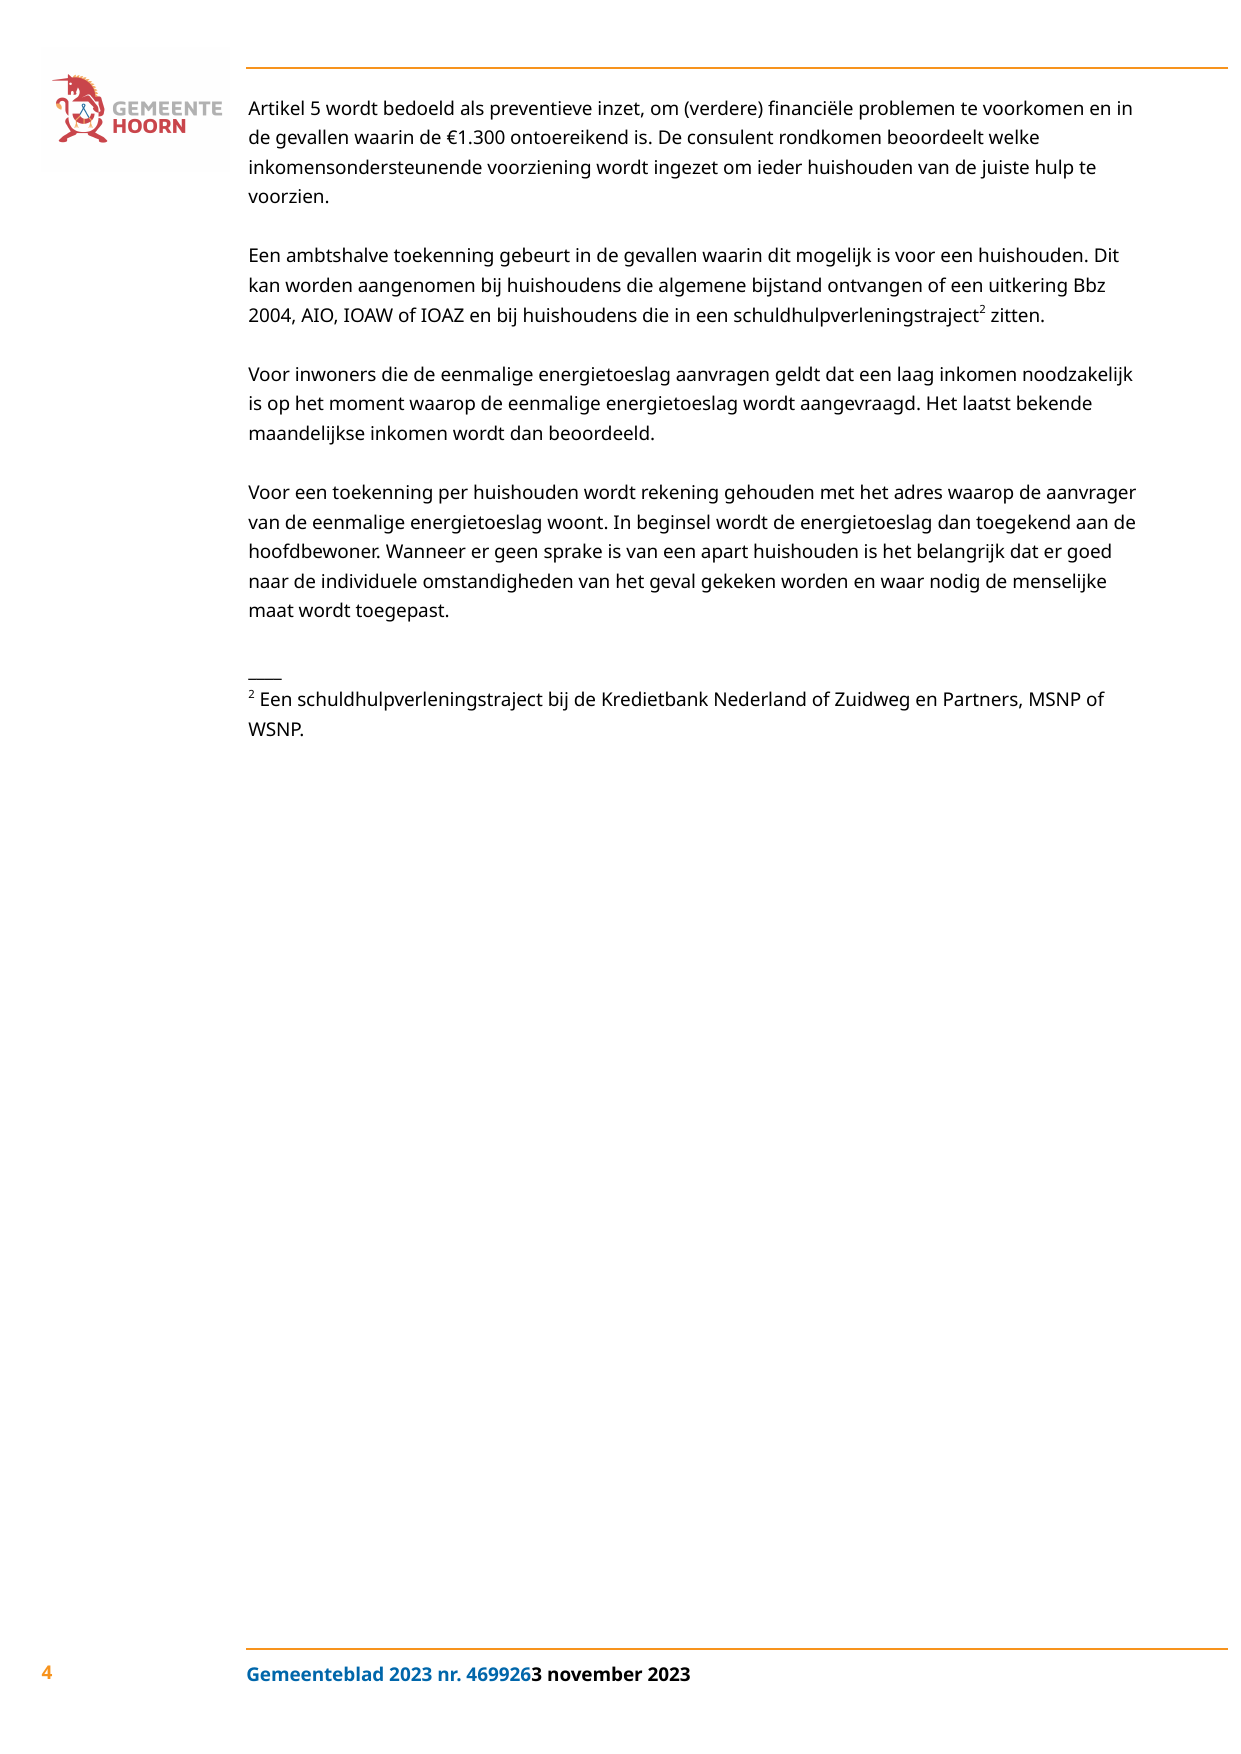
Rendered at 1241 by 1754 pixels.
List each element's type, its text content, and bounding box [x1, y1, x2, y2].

picture [41, 47, 231, 172]
text Een ambtshalve toekenning gebeurt in de gevallen waarin dit mogelijk is voor een huishouden. Dit kan worden aangenomen bij huishoudens die algemene bijstand ontvangen of een uitkering Bbz 2004, AIO, IOAW of IOAZ en bij huishoudens die in een schuldhulpverleningstraject2 zitten. [248, 243, 1152, 328]
text Voor een toekenning per huishouden wordt rekening gehouden met het adres waarop de aanvrager van de eenmalige energietoeslag woont. In beginsel wordt de energietoeslag dan toegekend aan de hoofdbewoner. Wanneer er geen sprake is van een apart huishouden is het belangrijk dat er goed naar de individuele omstandigheden van het geval gekeken worden en waar nodig de menselijke maat wordt toegepast. [248, 479, 1152, 623]
text Voor inwoners die de eenmalige energietoeslag aanvragen geldt dat een laag inkomen noodzakelijk is op het moment waarop de eenmalige energietoeslag wordt aangevraagd. Het laatst bekende maandelijkse inkomen wordt dan beoordeeld. [248, 361, 1152, 446]
text Artikel 5 wordt bedoeld als preventieve inzet, om (verdere) financiële problemen te voorkomen en in de gevallen waarin de €1.300 ontoereikend is. De consulent rondkomen beoordeelt welke inkomensondersteunende voorziening wordt ingezet om ieder huishouden van de juiste hulp te voorzien. [248, 95, 1152, 209]
text ____ [248, 657, 1152, 683]
text 2 Een schuldhulpverleningstraject bij de Kredietbank Nederland of Zuidweg en Partners, MSNP of WSNP. [248, 686, 1152, 742]
